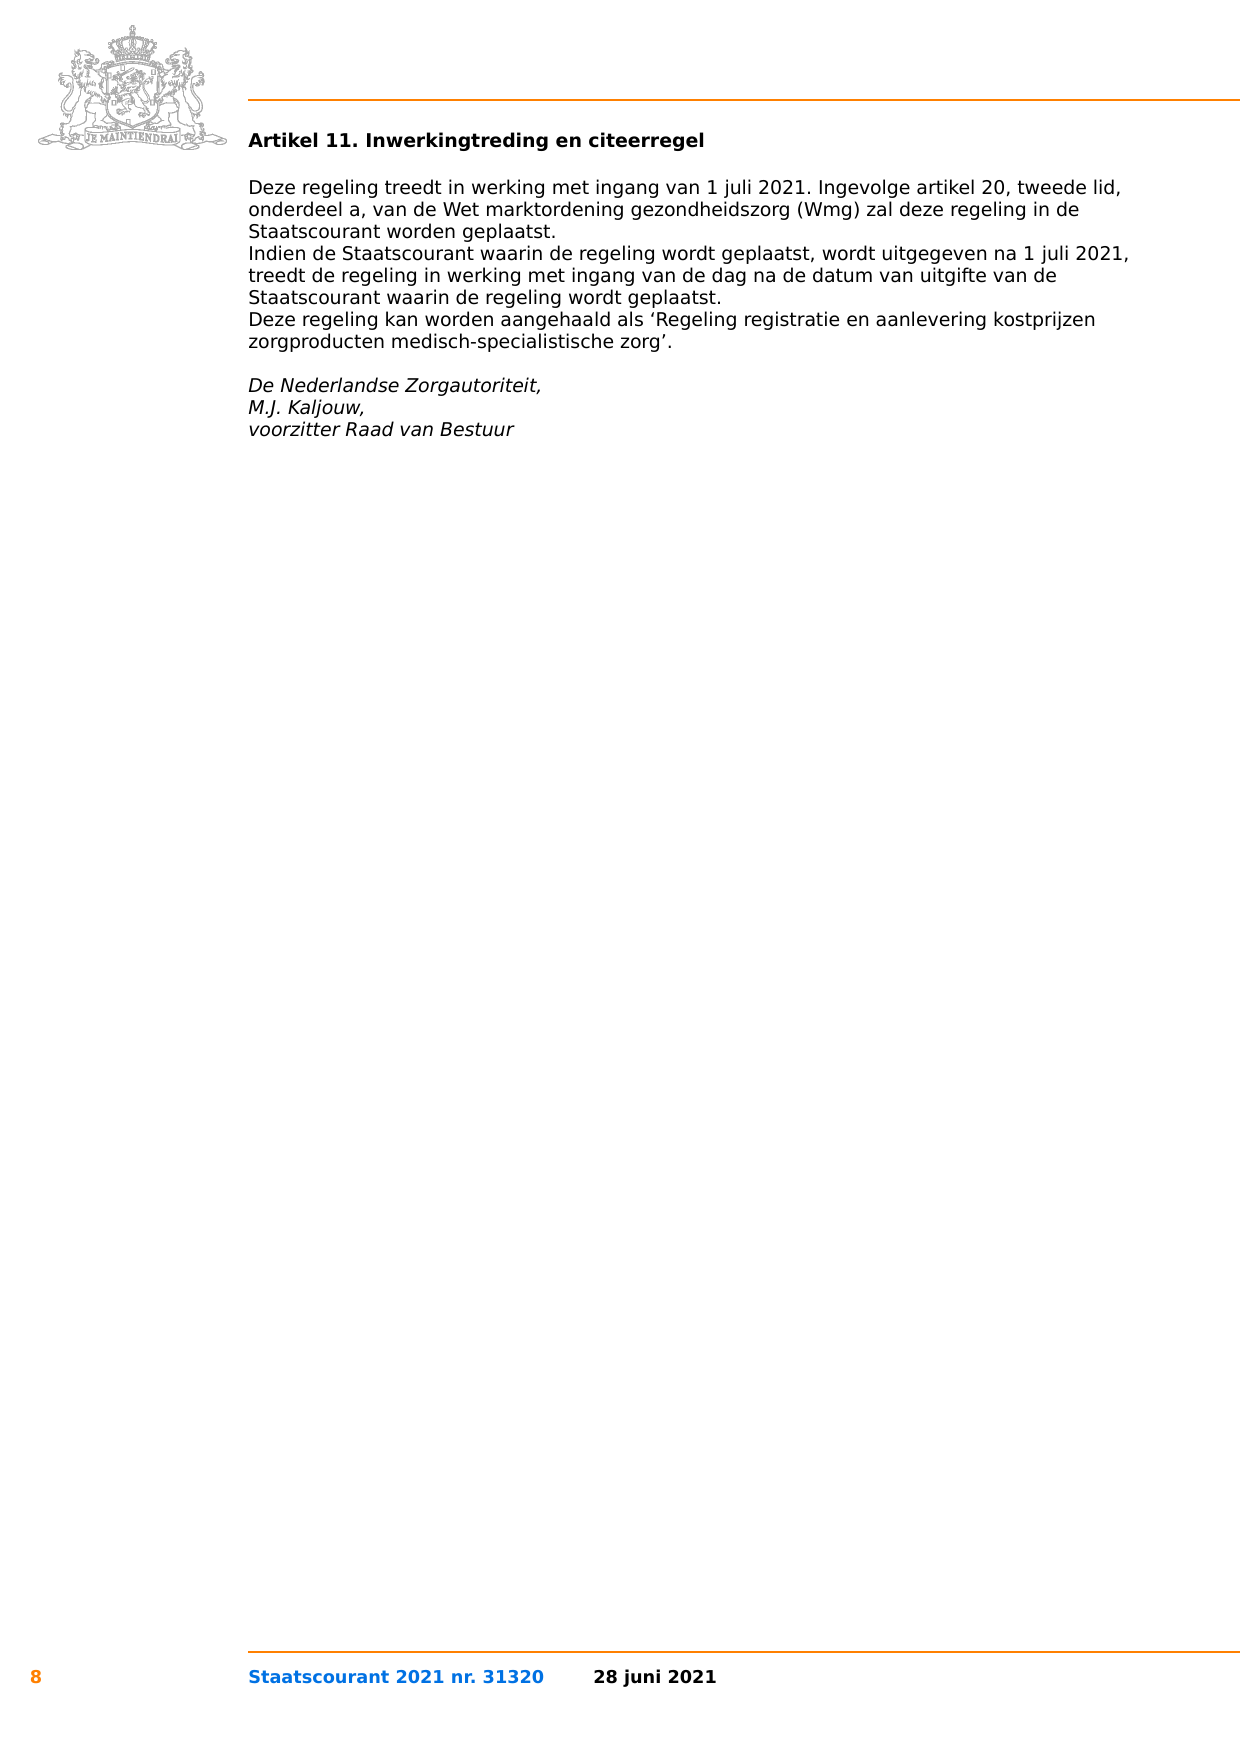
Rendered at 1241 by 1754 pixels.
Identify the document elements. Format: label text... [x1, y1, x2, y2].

text Indien de Staatscourant waarin de regeling wordt geplaatst, wordt uitgegeven na 1 juli 2021, treedt de regeling in werking met ingang van de dag na de datum van uitgifte van de Staatscourant waarin de regeling wordt geplaatst. [248, 243, 1163, 309]
picture [38, 25, 227, 150]
text De Nederlandse Zorgautoriteit, M.J. Kaljouw, voorzitter Raad van Bestuur [248, 374, 1163, 441]
text Deze regeling treedt in werking met ingang van 1 juli 2021. Ingevolge artikel 20, tweede lid, onderdeel a, van de Wet marktordening gezondheidszorg (Wmg) zal deze regeling in de Staatscourant worden geplaatst. [248, 177, 1163, 243]
text Deze regeling kan worden aangehaald als ‘Regeling registratie en aanlevering kostprijzen zorgproducten medisch-specialistische zorg’. [248, 309, 1163, 353]
subtitle Artikel 11. Inwerkingtreding en citeerregel [248, 130, 1163, 152]
